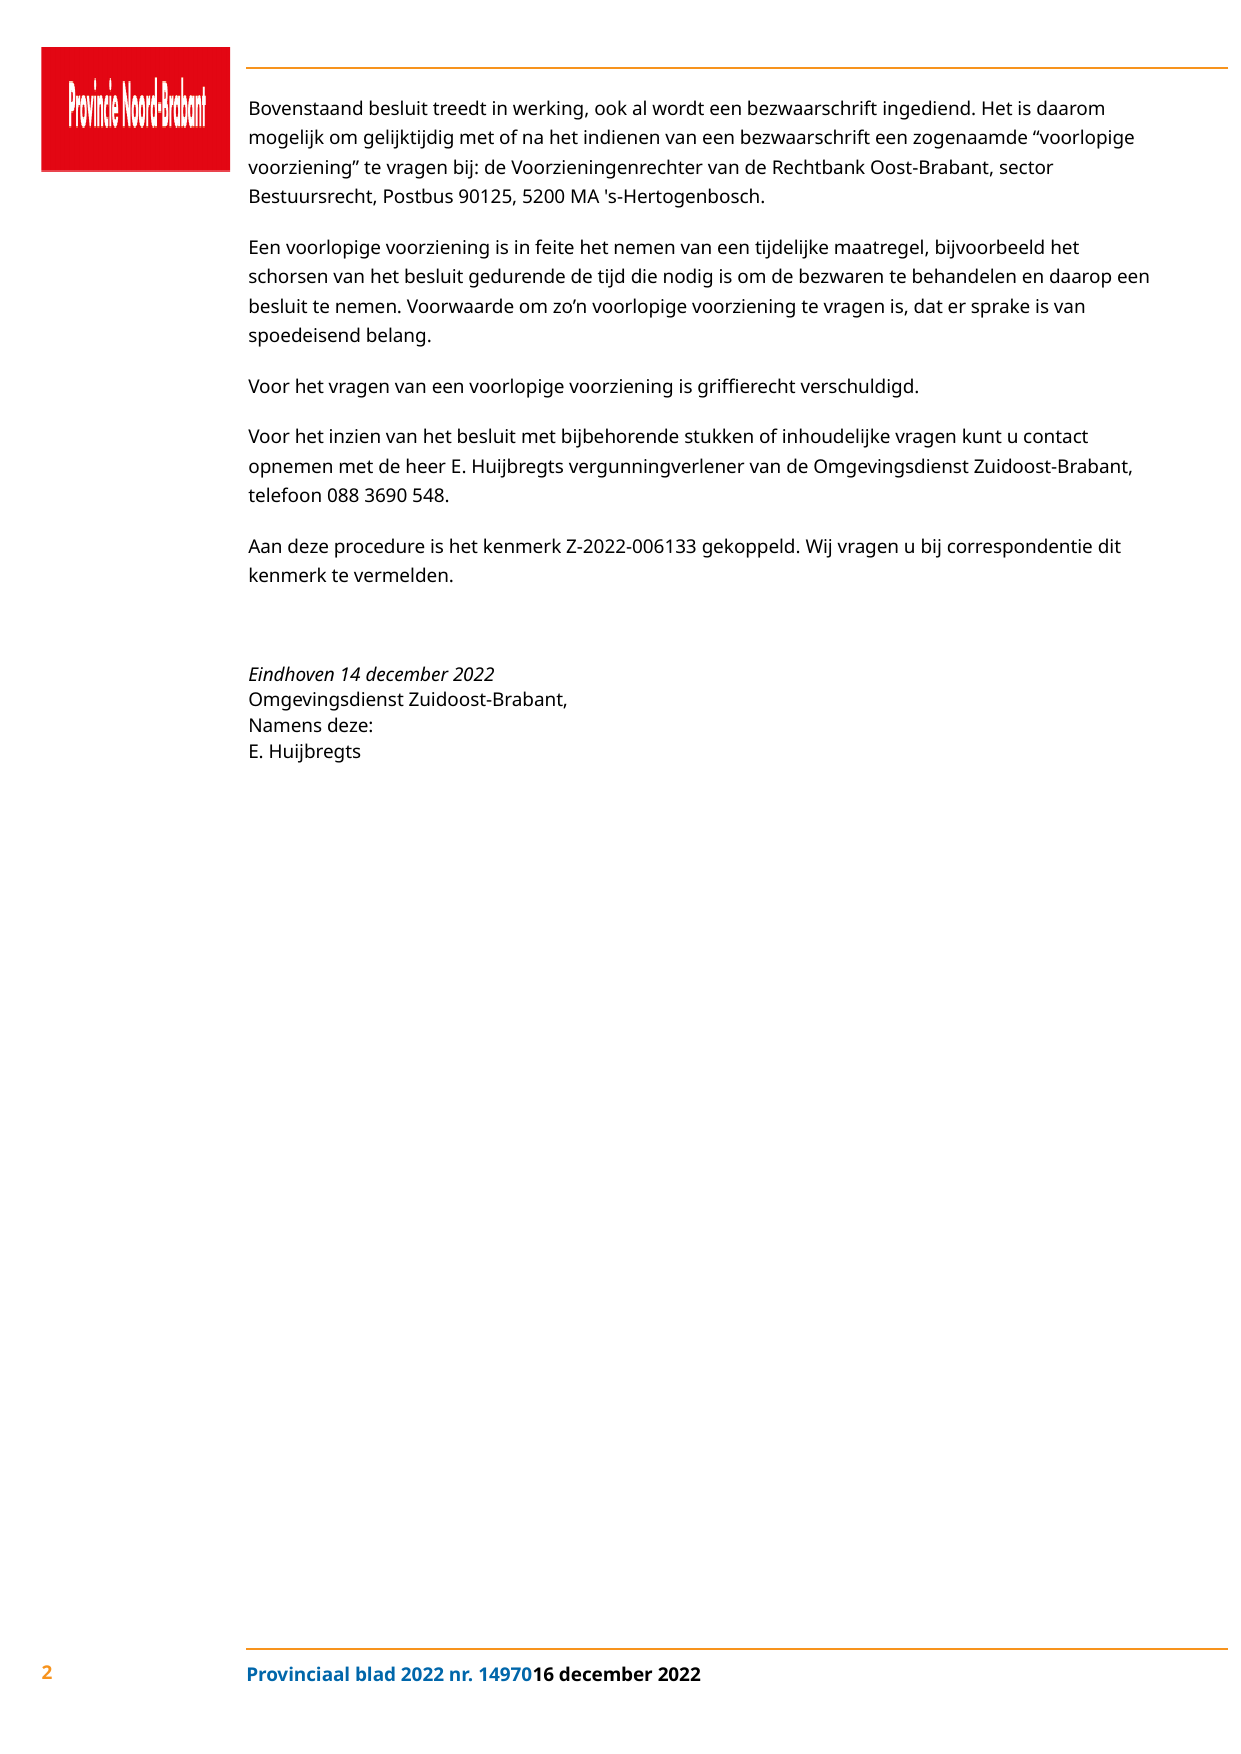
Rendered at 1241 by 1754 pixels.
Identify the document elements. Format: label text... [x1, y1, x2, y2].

text Aan deze procedure is het kenmerk Z-2022-006133 gekoppeld. Wij vragen u bij correspondentie dit kenmerk te vermelden. [248, 533, 1152, 588]
text Bovenstaand besluit treedt in werking, ook al wordt een bezwaarschrift ingediend. Het is daarom mogelijk om gelijktijdig met of na het indienen van een bezwaarschrift een zogenaamde “voorlopige voorziening” te vragen bij: de Voorzieningenrechter van de Rechtbank Oost-Brabant, sector Bestuursrecht, Postbus 90125, 5200 MA 's‑Hertogenbosch. [248, 95, 1152, 209]
text Voor het vragen van een voorlopige voorziening is griffierecht verschuldigd. [248, 373, 1152, 399]
picture [41, 47, 231, 172]
text E. Huijbregts [248, 738, 1152, 764]
text Een voorlopige voorziening is in feite het nemen van een tijdelijke maatregel, bijvoorbeeld het schorsen van het besluit gedurende de tijd die nodig is om de bezwaren te behandelen en daarop een besluit te nemen. Voorwaarde om zo’n voorlopige voorziening te vragen is, dat er sprake is van spoedeisend belang. [248, 234, 1152, 348]
text Omgevingsdienst Zuidoost-Brabant, [248, 687, 1152, 712]
text Eindhoven 14 december 2022 [248, 661, 1152, 687]
text Namens deze: [248, 712, 1152, 738]
text Voor het inzien van het besluit met bijbehorende stukken of inhoudelijke vragen kunt u contact opnemen met de heer E. Huijbregts vergunningverlener van de Omgevingsdienst Zuidoost-Brabant, telefoon 088 3690 548. [248, 423, 1152, 508]
